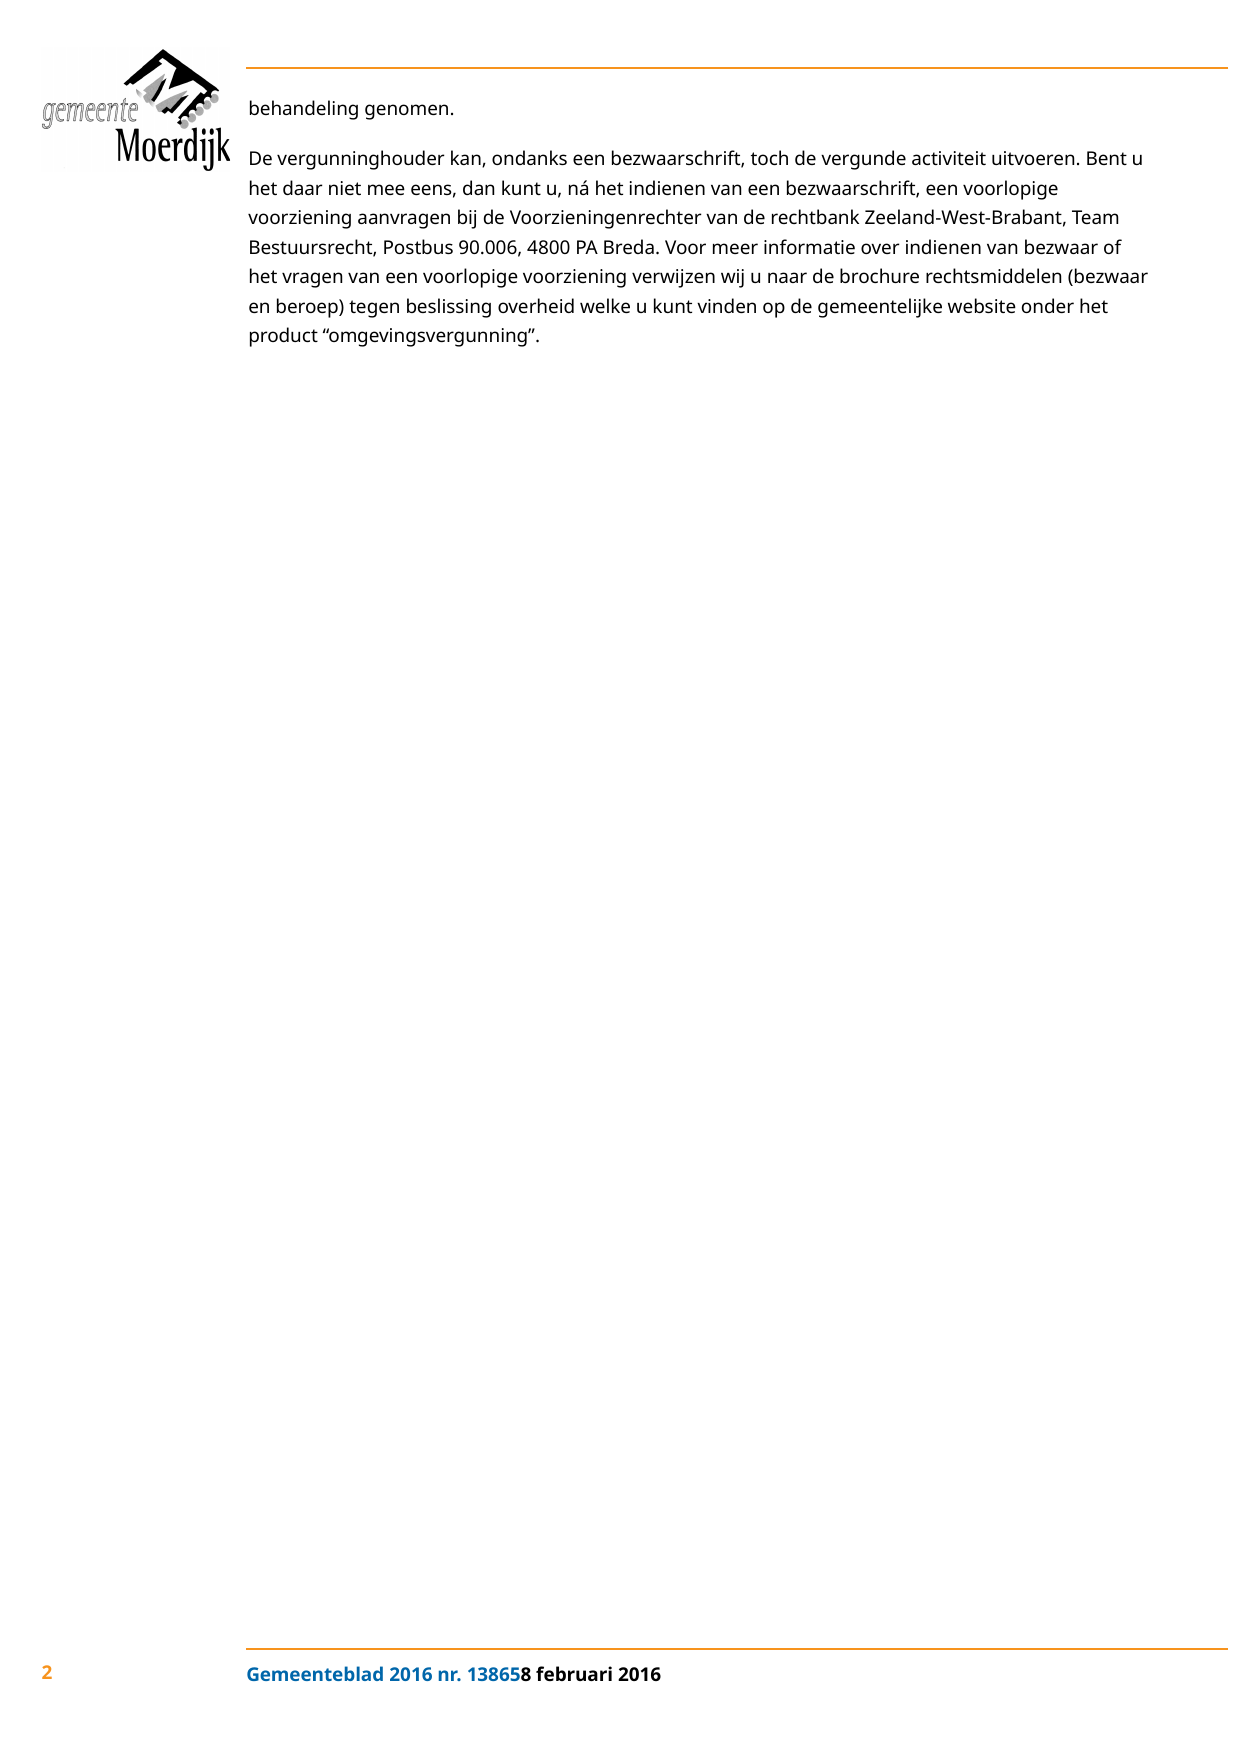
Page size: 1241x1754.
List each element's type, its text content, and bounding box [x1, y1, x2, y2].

text behandeling genomen. [248, 95, 1152, 121]
text De vergunninghouder kan, ondanks een bezwaarschrift, toch de vergunde activiteit uitvoeren. Bent u het daar niet mee eens, dan kunt u, ná het indienen van een bezwaarschrift, een voorlopige voorziening aanvragen bij de Voorzieningenrechter van de rechtbank Zeeland-West-Brabant, Team Bestuursrecht, Postbus 90.006, 4800 PA Breda. Voor meer informatie over indienen van bezwaar of het vragen van een voorlopige voorziening verwijzen wij u naar de brochure rechtsmiddelen (bezwaar en beroep) tegen beslissing overheid welke u kunt vinden op de gemeentelijke website onder het product “omgevingsvergunning”. [248, 145, 1152, 348]
picture [41, 47, 231, 172]
